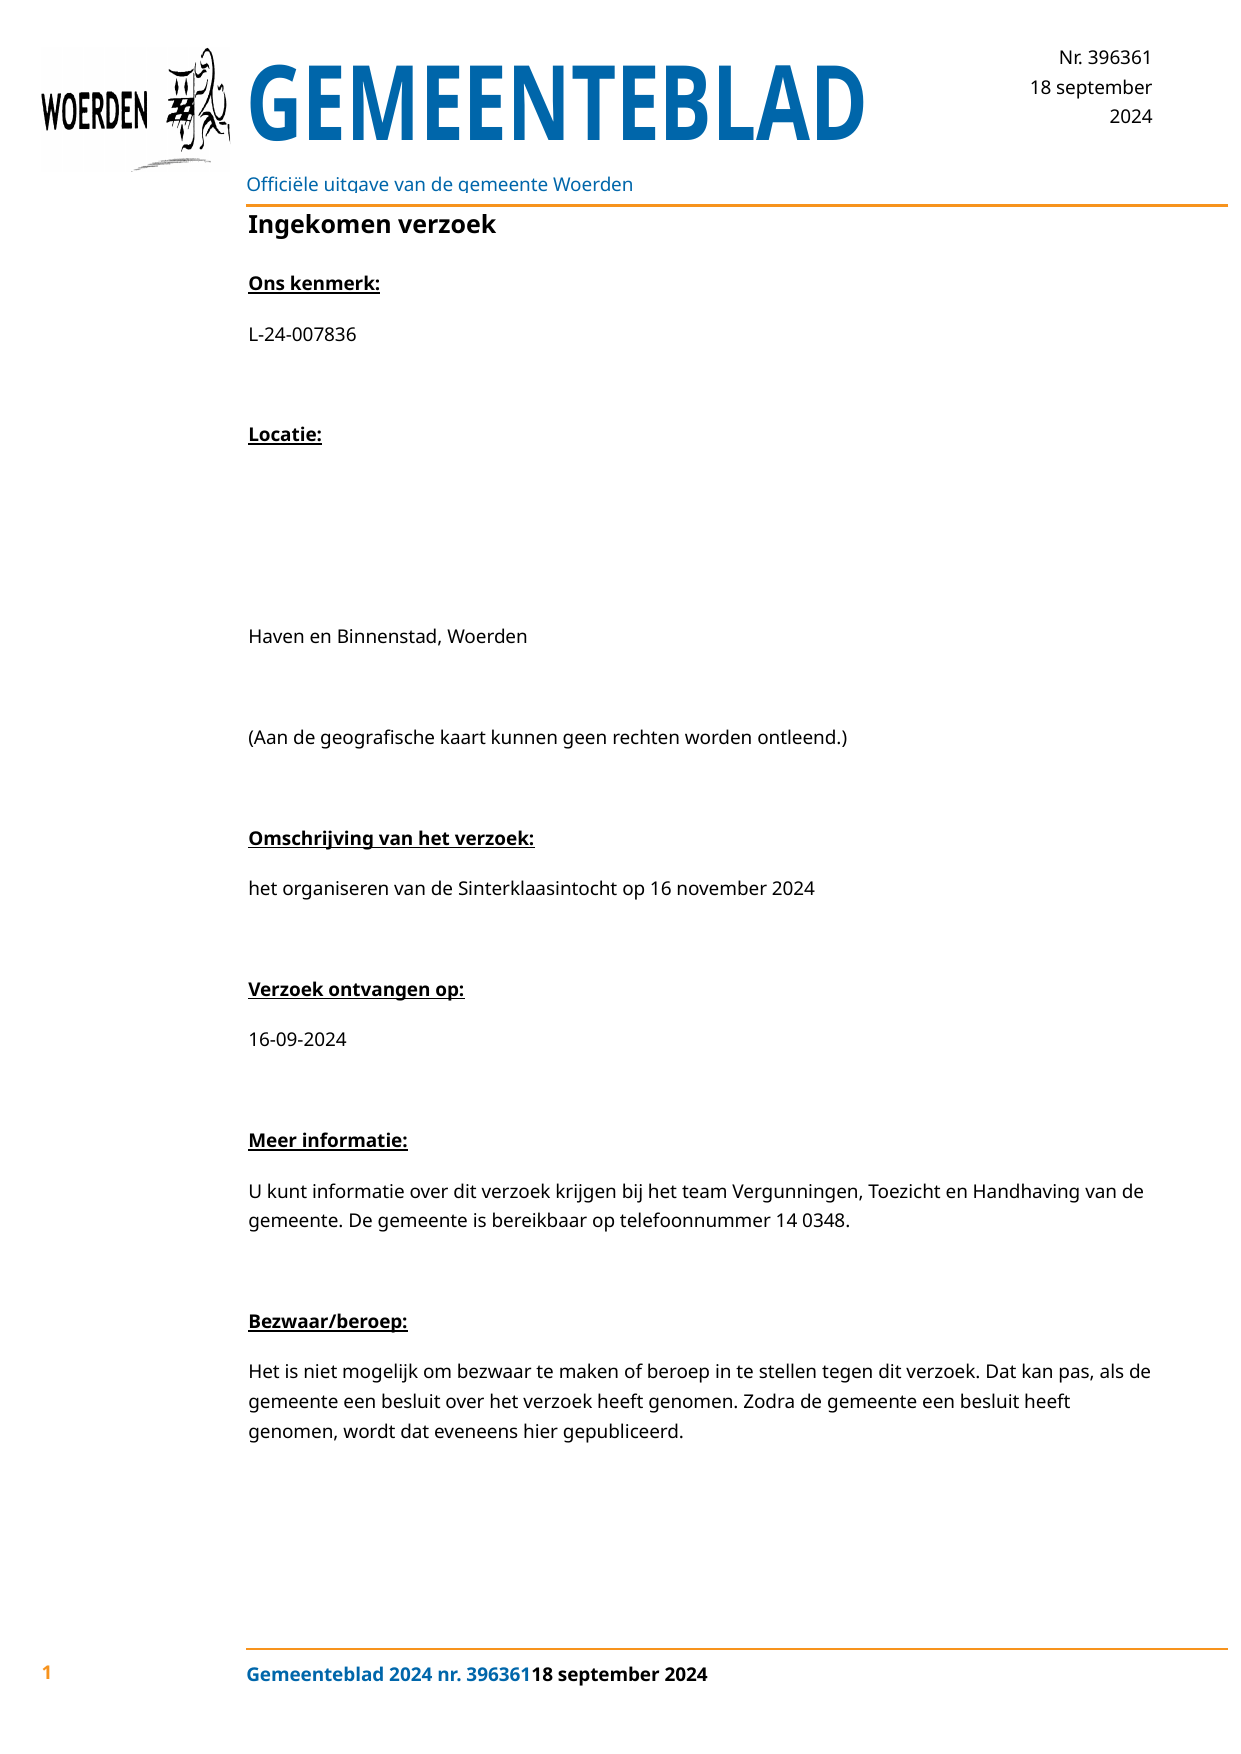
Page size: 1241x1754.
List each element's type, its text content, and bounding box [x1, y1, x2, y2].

text 16-09-2024 [248, 1027, 1152, 1052]
text Het is niet mogelijk om bezwaar te maken of beroep in te stellen tegen dit verzoek. Dat kan pas, als de gemeente een besluit over het verzoek heeft genomen. Zodra de gemeente een besluit heeft genomen, wordt dat eveneens hier gepubliceerd. [248, 1359, 1152, 1443]
text Meer informatie: [248, 1127, 1152, 1153]
text Ingekomen verzoek [248, 207, 1152, 241]
text Ons kenmerk: [248, 270, 1152, 296]
text het organiseren van de Sinterklaasintocht op 16 november 2024 [248, 875, 1152, 901]
text L-24-007836 [248, 321, 1152, 346]
picture [41, 47, 231, 172]
text Haven en Binnenstad, Woerden [248, 623, 1152, 649]
text Verzoek ontvangen op: [248, 976, 1152, 1002]
text Locatie: [248, 422, 1152, 447]
text U kunt informatie over dit verzoek krijgen bij het team Vergunningen, Toezicht en Handhaving van de gemeente. De gemeente is bereikbaar op telefoonnummer 14 0348. [248, 1178, 1152, 1233]
text (Aan de geografische kaart kunnen geen rechten worden ontleend.) [248, 724, 1152, 750]
text Omschrijving van het verzoek: [248, 825, 1152, 851]
text Bezwaar/beroep: [248, 1308, 1152, 1334]
